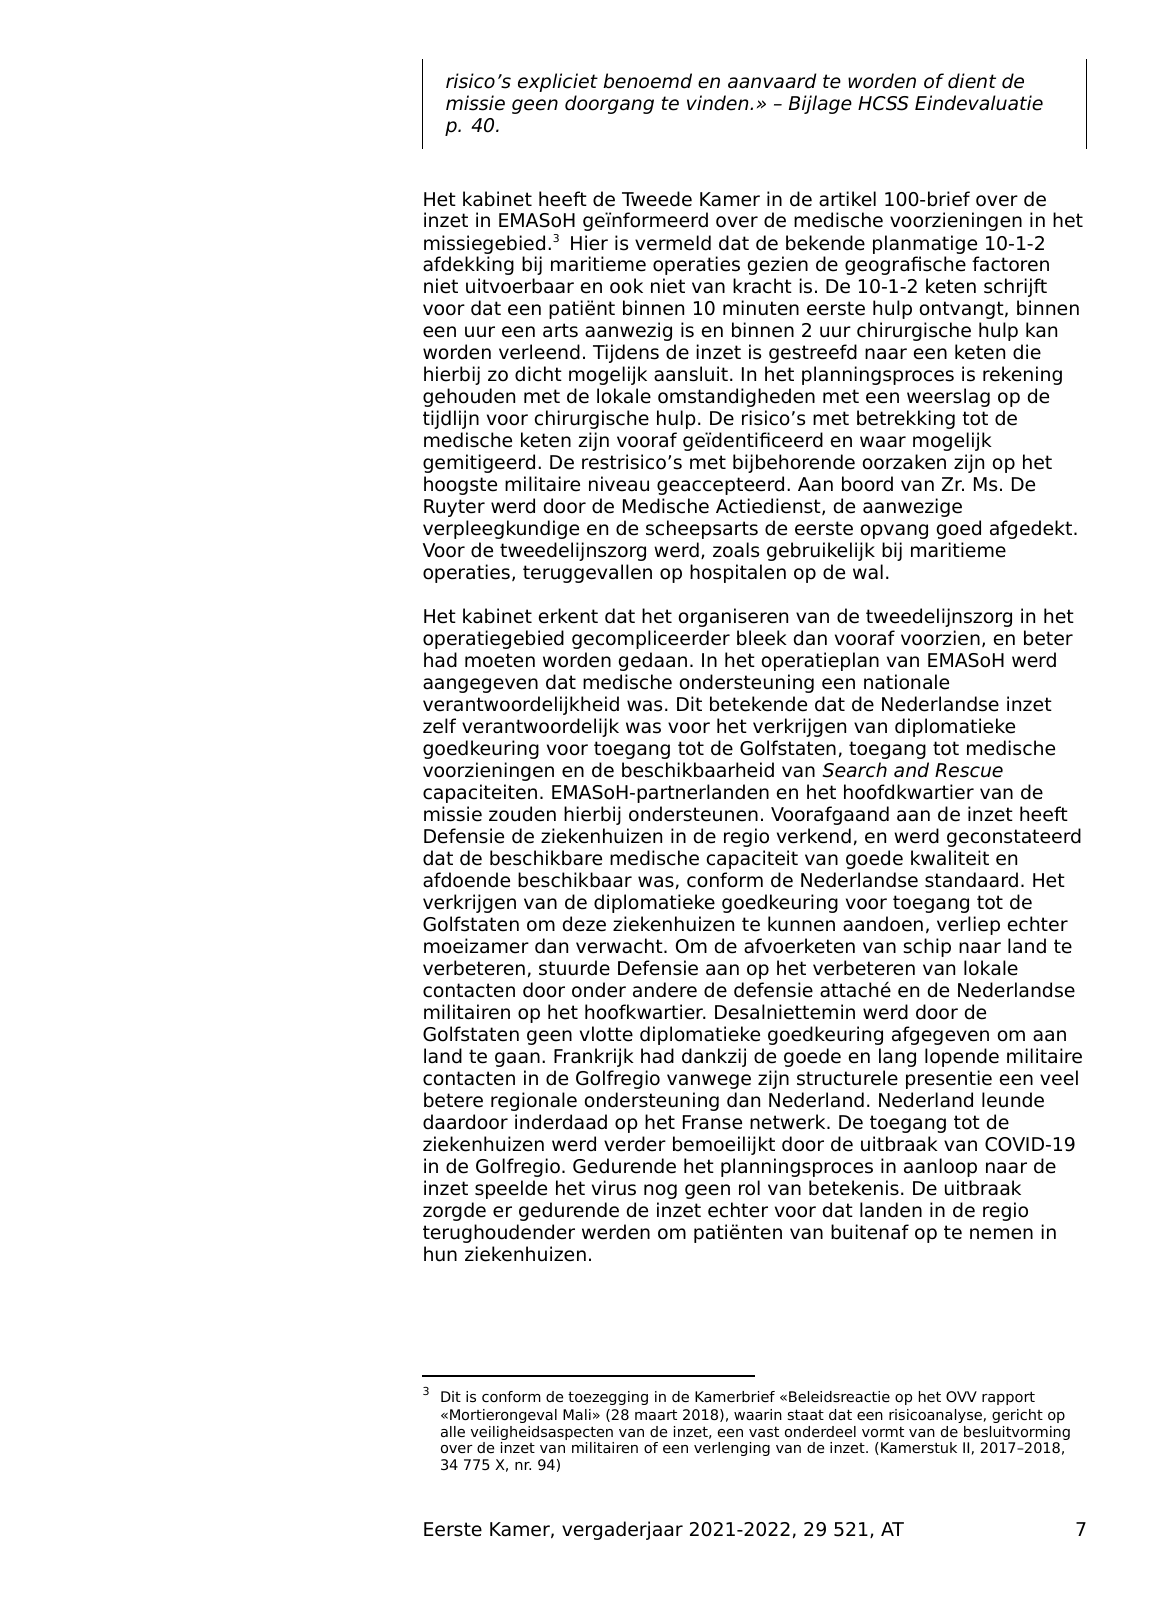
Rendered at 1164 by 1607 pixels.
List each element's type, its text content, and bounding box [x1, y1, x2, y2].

text Het kabinet heeft de Tweede Kamer in de artikel 100-brief over de inzet in EMASoH geïnformeerd over de medische voorzieningen in het missiegebied. Hier is vermeld dat de bekende planmatige 10-1-2 afdekking bij maritieme operaties gezien de geografische factoren niet uitvoerbaar en ook niet van kracht is. De 10-1-2 keten schrijft voor dat een patiënt binnen 10 minuten eerste hulp ontvangt, binnen een uur een arts aanwezig is en binnen 2 uur chirurgische hulp kan worden verleend. Tijdens de inzet is gestreefd naar een keten die hierbij zo dicht mogelijk aansluit. In het planningsproces is rekening gehouden met de lokale omstandigheden met een weerslag op de tijdlijn voor chirurgische hulp. De risico’s met betrekking tot de medische keten zijn vooraf geïdentificeerd en waar mogelijk gemitigeerd. De restrisico’s met bijbehorende oorzaken zijn op het hoogste militaire niveau geaccepteerd. Aan boord van Zr. Ms. De Ruyter werd door de Medische Actiedienst, de aanwezige verpleegkundige en de scheepsarts de eerste opvang goed afgedekt. Voor de tweedelijnszorg werd, zoals gebruikelijk bij maritieme operaties, teruggevallen op hospitalen op de wal. [422, 188, 1087, 584]
text Het kabinet erkent dat het organiseren van de tweedelijnszorg in het operatiegebied gecompliceerder bleek dan vooraf voorzien, en beter had moeten worden gedaan. In het operatieplan van EMASoH werd aangegeven dat medische ondersteuning een nationale verantwoordelijkheid was. Dit betekende dat de Nederlandse inzet zelf verantwoordelijk was voor het verkrijgen van diplomatieke goedkeuring voor toegang tot de Golfstaten, toegang tot medische voorzieningen en de beschikbaarheid van Search and Rescue capaciteiten. EMASoH-partnerlanden en het hoofdkwartier van de missie zouden hierbij ondersteunen. Voorafgaand aan de inzet heeft Defensie de ziekenhuizen in de regio verkend, en werd geconstateerd dat de beschikbare medische capaciteit van goede kwaliteit en afdoende beschikbaar was, conform de Nederlandse standaard. Het verkrijgen van de diplomatieke goedkeuring voor toegang tot de Golfstaten om deze ziekenhuizen te kunnen aandoen, verliep echter moeizamer dan verwacht. Om de afvoerketen van schip naar land te verbeteren, stuurde Defensie aan op het verbeteren van lokale contacten door onder andere de defensie attaché en de Nederlandse militairen op het hoofkwartier. Desalniettemin werd door de Golfstaten geen vlotte diplomatieke goedkeuring afgegeven om aan land te gaan. Frankrijk had dankzij de goede en lang lopende militaire contacten in de Golfregio vanwege zijn structurele presentie een veel betere regionale ondersteuning dan Nederland. Nederland leunde daardoor inderdaad op het Franse netwerk. De toegang tot de ziekenhuizen werd verder bemoeilijkt door de uitbraak van COVID-19 in de Golfregio. Gedurende het planningsproces in aanloop naar de inzet speelde het virus nog geen rol van betekenis. De uitbraak zorgde er gedurende de inzet echter voor dat landen in de regio terughoudender werden om patiënten van buitenaf op te nemen in hun ziekenhuizen. [422, 606, 1087, 1266]
text Dit is conform de toezegging in de Kamerbrief «Beleidsreactie op het OVV rapport «Mortierongeval Mali» (28 maart 2018), waarin staat dat een risicoanalyse, gericht op alle veiligheidsaspecten van de inzet, een vast onderdeel vormt van de besluitvorming over de inzet van militairen of een verlenging van de inzet. (Kamerstuk II, 2017–2018, 34 775 X, nr. 94) [422, 1385, 1087, 1474]
table_header risico’s expliciet benoemd en aanvaard te worden of dient de missie geen doorgang te vinden.» – Bijlage HCSS Eindevaluatie p. 40. [423, 59, 1086, 148]
